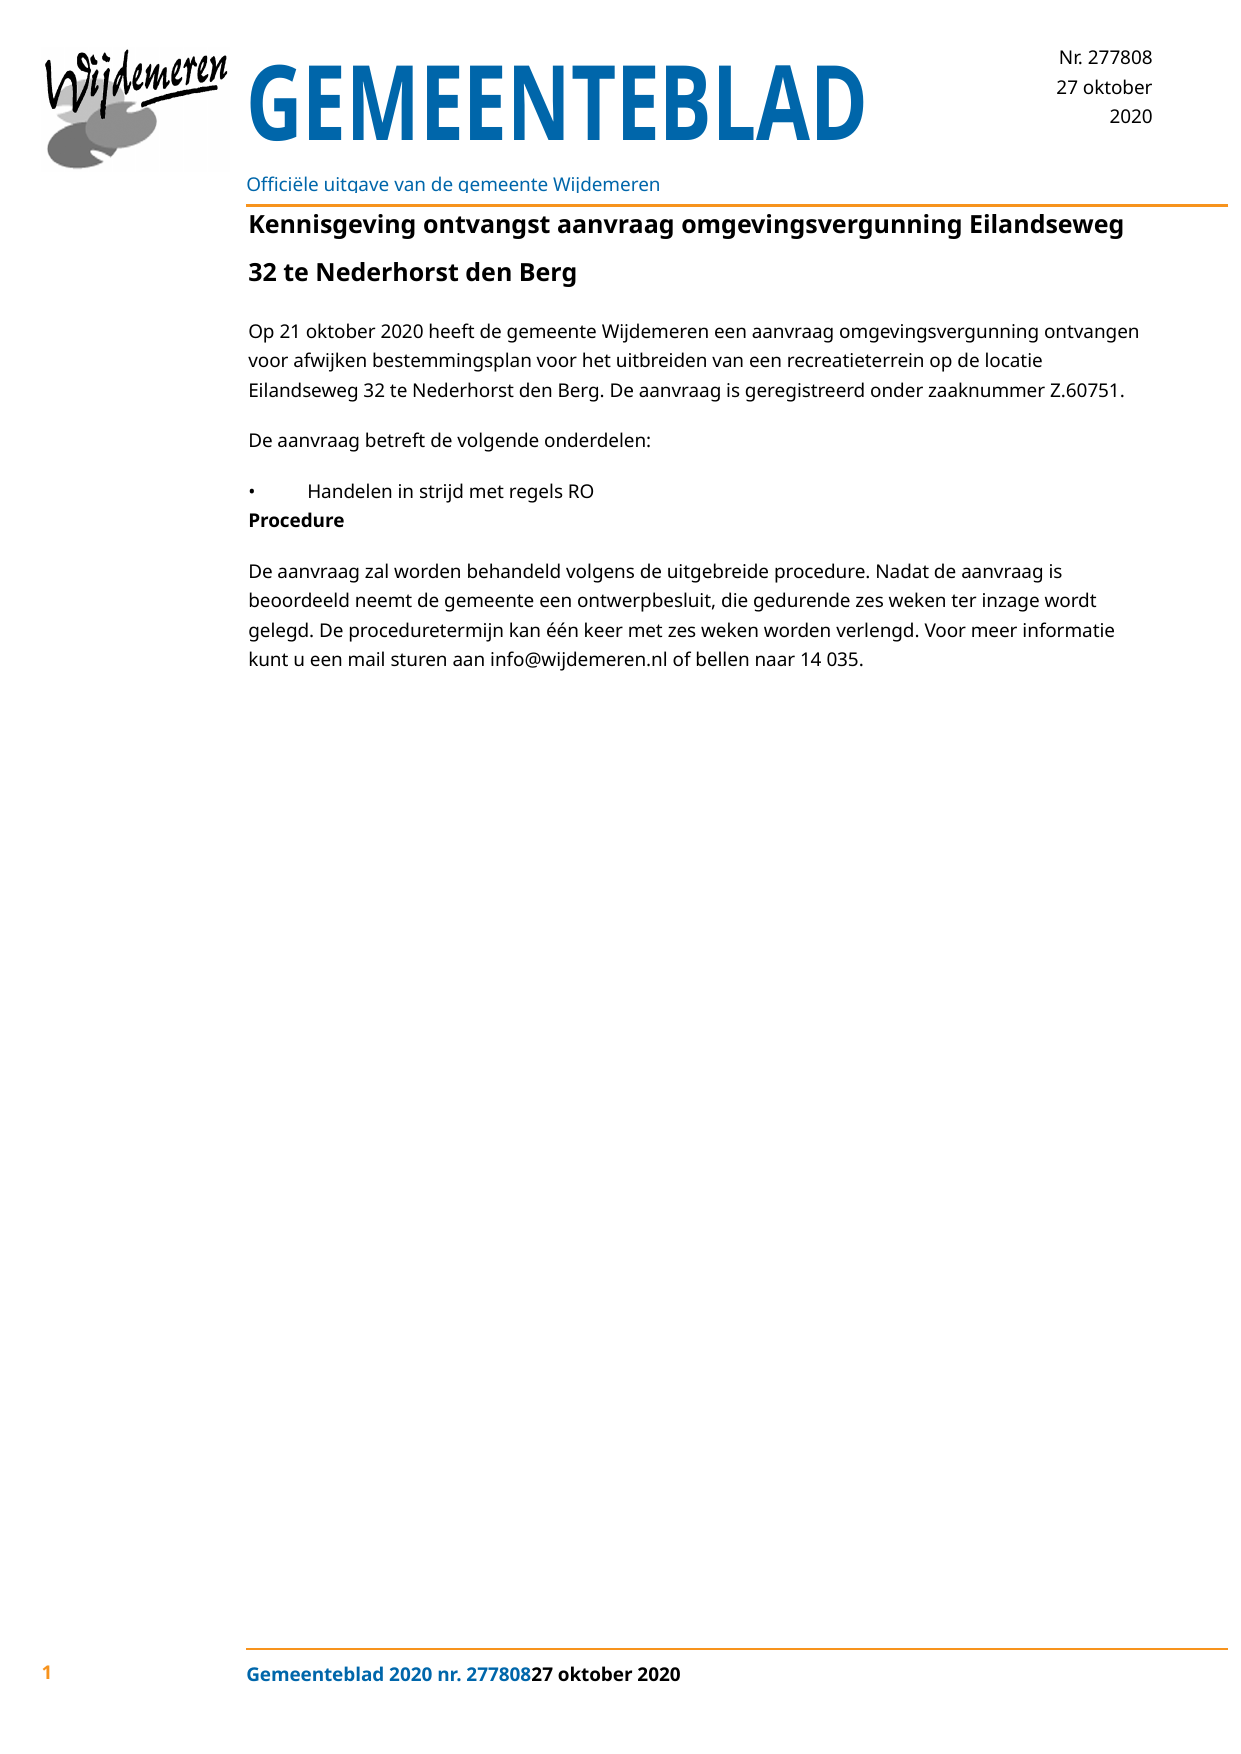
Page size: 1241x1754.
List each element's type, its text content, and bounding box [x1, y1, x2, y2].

text De aanvraag betreft de volgende onderdelen: [248, 427, 1152, 453]
picture [41, 47, 231, 172]
text Kennisgeving ontvangst aanvraag omgevingsvergunning Eilandseweg 32 te Nederhorst den Berg [248, 207, 1152, 288]
list Handelen in strijd met regels RO [248, 478, 1152, 504]
text De aanvraag zal worden behandeld volgens de uitgebreide procedure. Nadat de aanvraag is beoordeeld neemt de gemeente een ontwerpbesluit, die gedurende zes weken ter inzage wordt gelegd. De proceduretermijn kan één keer met zes weken worden verlengd. Voor meer informatie kunt u een mail sturen aan info@wijdemeren.nl of bellen naar 14 035. [248, 558, 1152, 672]
text Procedure [248, 507, 1152, 533]
text Op 21 oktober 2020 heeft de gemeente Wijdemeren een aanvraag omgevingsvergunning ontvangen voor afwijken bestemmingsplan voor het uitbreiden van een recreatieterrein op de locatie Eilandseweg 32 te Nederhorst den Berg. De aanvraag is geregistreerd onder zaaknummer Z.60751. [248, 318, 1152, 403]
